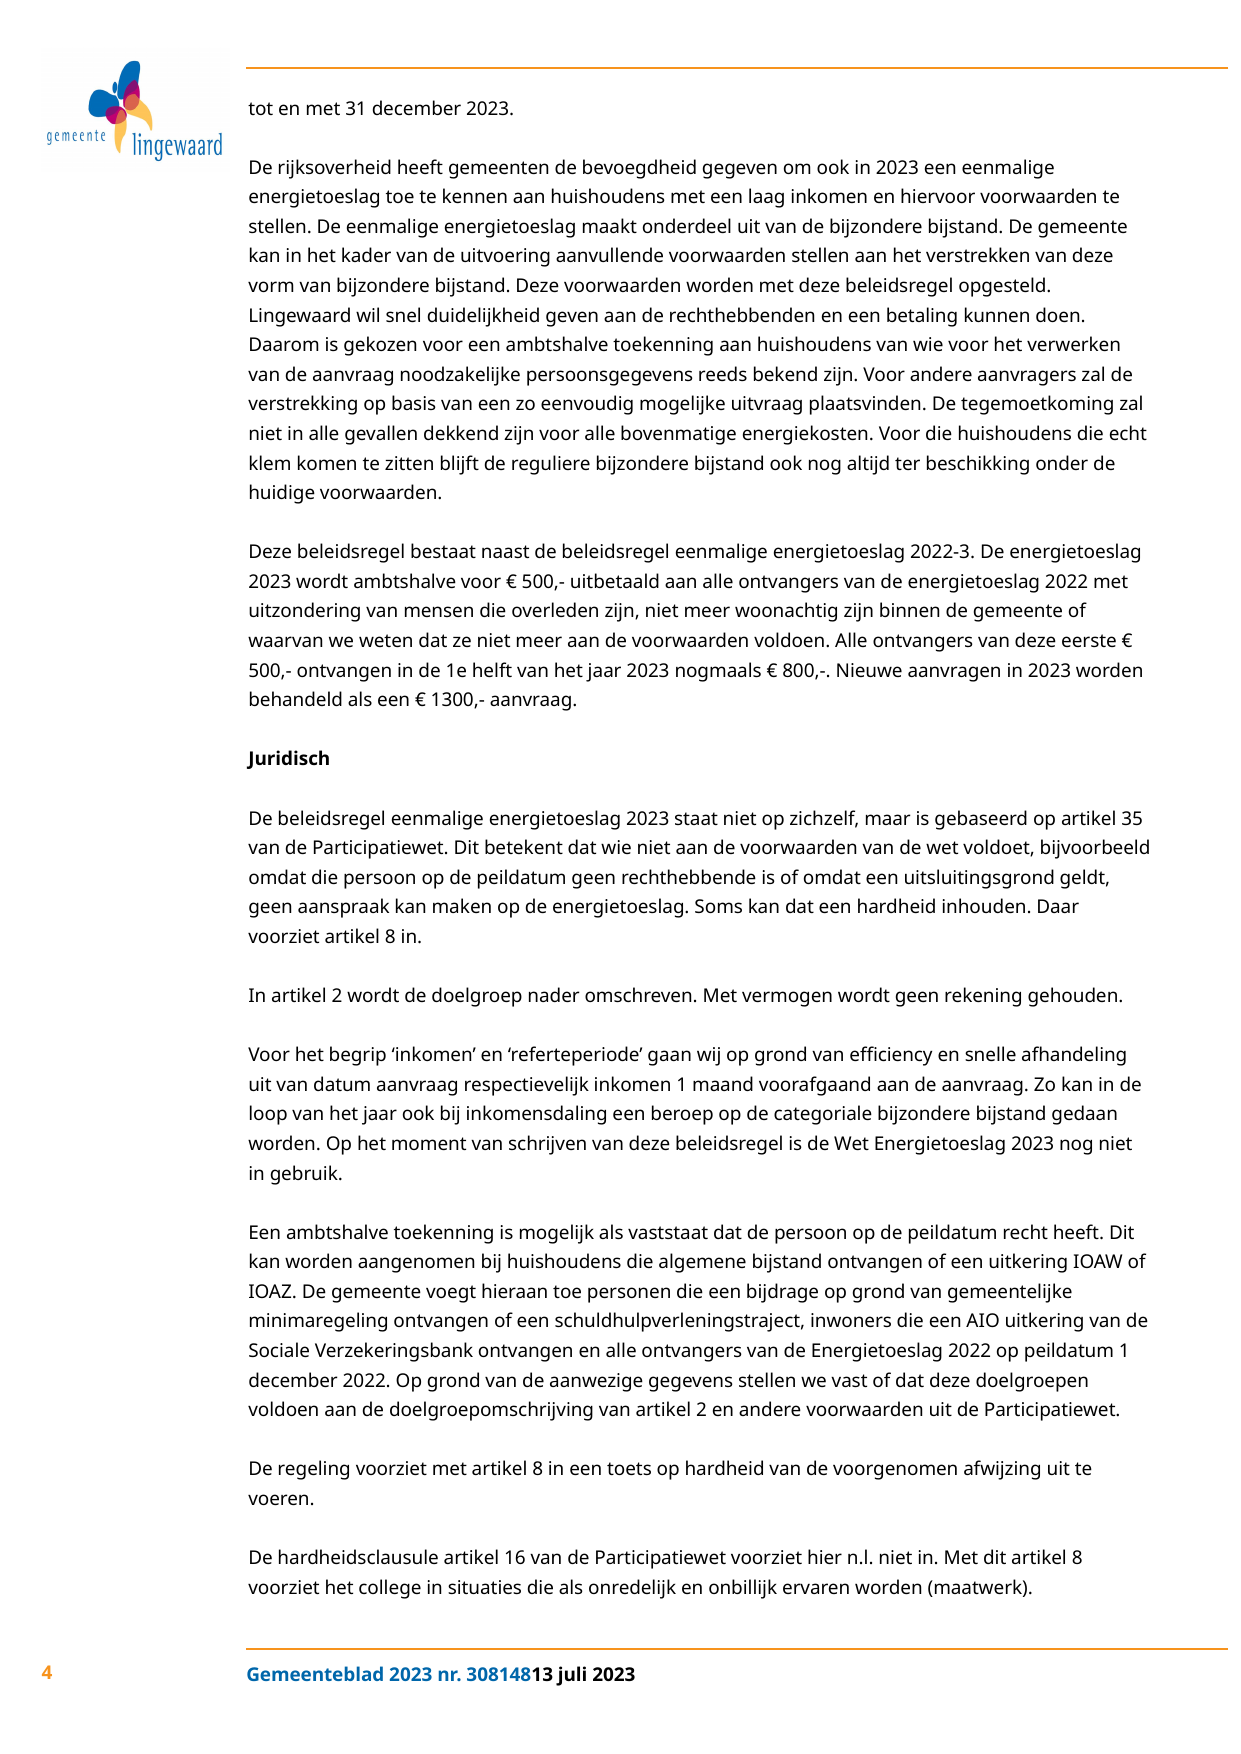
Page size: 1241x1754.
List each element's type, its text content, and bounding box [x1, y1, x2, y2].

text Juridisch [248, 746, 1152, 771]
picture [41, 47, 231, 172]
text De regeling voorziet met artikel 8 in een toets op hardheid van de voorgenomen afwijzing uit te voeren. [248, 1456, 1152, 1511]
text Een ambtshalve toekenning is mogelijk als vaststaat dat de persoon op de peildatum recht heeft. Dit kan worden aangenomen bij huishoudens die algemene bijstand ontvangen of een uitkering IOAW of IOAZ. De gemeente voegt hieraan toe personen die een bijdrage op grond van gemeentelijke minimaregeling ontvangen of een schuldhulpverleningstraject, inwoners die een AIO uitkering van de Sociale Verzekeringsbank ontvangen en alle ontvangers van de Energietoeslag 2022 op peildatum 1 december 2022. Op grond van de aanwezige gegevens stellen we vast of dat deze doelgroepen voldoen aan de doelgroepomschrijving van artikel 2 en andere voorwaarden uit de Participatiewet. [248, 1219, 1152, 1422]
text tot en met 31 december 2023. [248, 95, 1152, 121]
text De hardheidsclausule artikel 16 van de Participatiewet voorziet hier n.l. niet in. Met dit artikel 8 voorziet het college in situaties die als onredelijk en onbillijk ervaren worden (maatwerk). [248, 1544, 1152, 1600]
text In artikel 2 wordt de doelgroep nader omschreven. Met vermogen wordt geen rekening gehouden. [248, 982, 1152, 1008]
text Lingewaard wil snel duidelijkheid geven aan de rechthebbenden en een betaling kunnen doen. Daarom is gekozen voor een ambtshalve toekenning aan huishoudens van wie voor het verwerken van de aanvraag noodzakelijke persoonsgegevens reeds bekend zijn. Voor andere aanvragers zal de verstrekking op basis van een zo eenvoudig mogelijke uitvraag plaatsvinden. De tegemoetkoming zal niet in alle gevallen dekkend zijn voor alle bovenmatige energiekosten. Voor die huishoudens die echt klem komen te zitten blijft de reguliere bijzondere bijstand ook nog altijd ter beschikking onder de huidige voorwaarden. [248, 302, 1152, 505]
text Deze beleidsregel bestaat naast de beleidsregel eenmalige energietoeslag 2022-3. De energietoeslag 2023 wordt ambtshalve voor € 500,- uitbetaald aan alle ontvangers van de energietoeslag 2022 met uitzondering van mensen die overleden zijn, niet meer woonachtig zijn binnen de gemeente of waarvan we weten dat ze niet meer aan de voorwaarden voldoen. Alle ontvangers van deze eerste € 500,- ontvangen in de 1e helft van het jaar 2023 nogmaals € 800,-. Nieuwe aanvragen in 2023 worden behandeld als een € 1300,- aanvraag. [248, 538, 1152, 712]
text Voor het begrip ‘inkomen’ en ‘referteperiode’ gaan wij op grond van efficiency en snelle afhandeling uit van datum aanvraag respectievelijk inkomen 1 maand voorafgaand aan de aanvraag. Zo kan in de loop van het jaar ook bij inkomensdaling een beroep op de categoriale bijzondere bijstand gedaan worden. Op het moment van schrijven van deze beleidsregel is de Wet Energietoeslag 2023 nog niet in gebruik. [248, 1041, 1152, 1186]
text De rijksoverheid heeft gemeenten de bevoegdheid gegeven om ook in 2023 een eenmalige energietoeslag toe te kennen aan huishoudens met een laag inkomen en hiervoor voorwaarden te stellen. De eenmalige energietoeslag maakt onderdeel uit van de bijzondere bijstand. De gemeente kan in het kader van de uitvoering aanvullende voorwaarden stellen aan het verstrekken van deze vorm van bijzondere bijstand. Deze voorwaarden worden met deze beleidsregel opgesteld. [248, 154, 1152, 298]
text De beleidsregel eenmalige energietoeslag 2023 staat niet op zichzelf, maar is gebaseerd op artikel 35 van de Participatiewet. Dit betekent dat wie niet aan de voorwaarden van de wet voldoet, bijvoorbeeld omdat die persoon op de peildatum geen rechthebbende is of omdat een uitsluitingsgrond geldt, geen aanspraak kan maken op de energietoeslag. Soms kan dat een hardheid inhouden. Daar voorziet artikel 8 in. [248, 805, 1152, 949]
